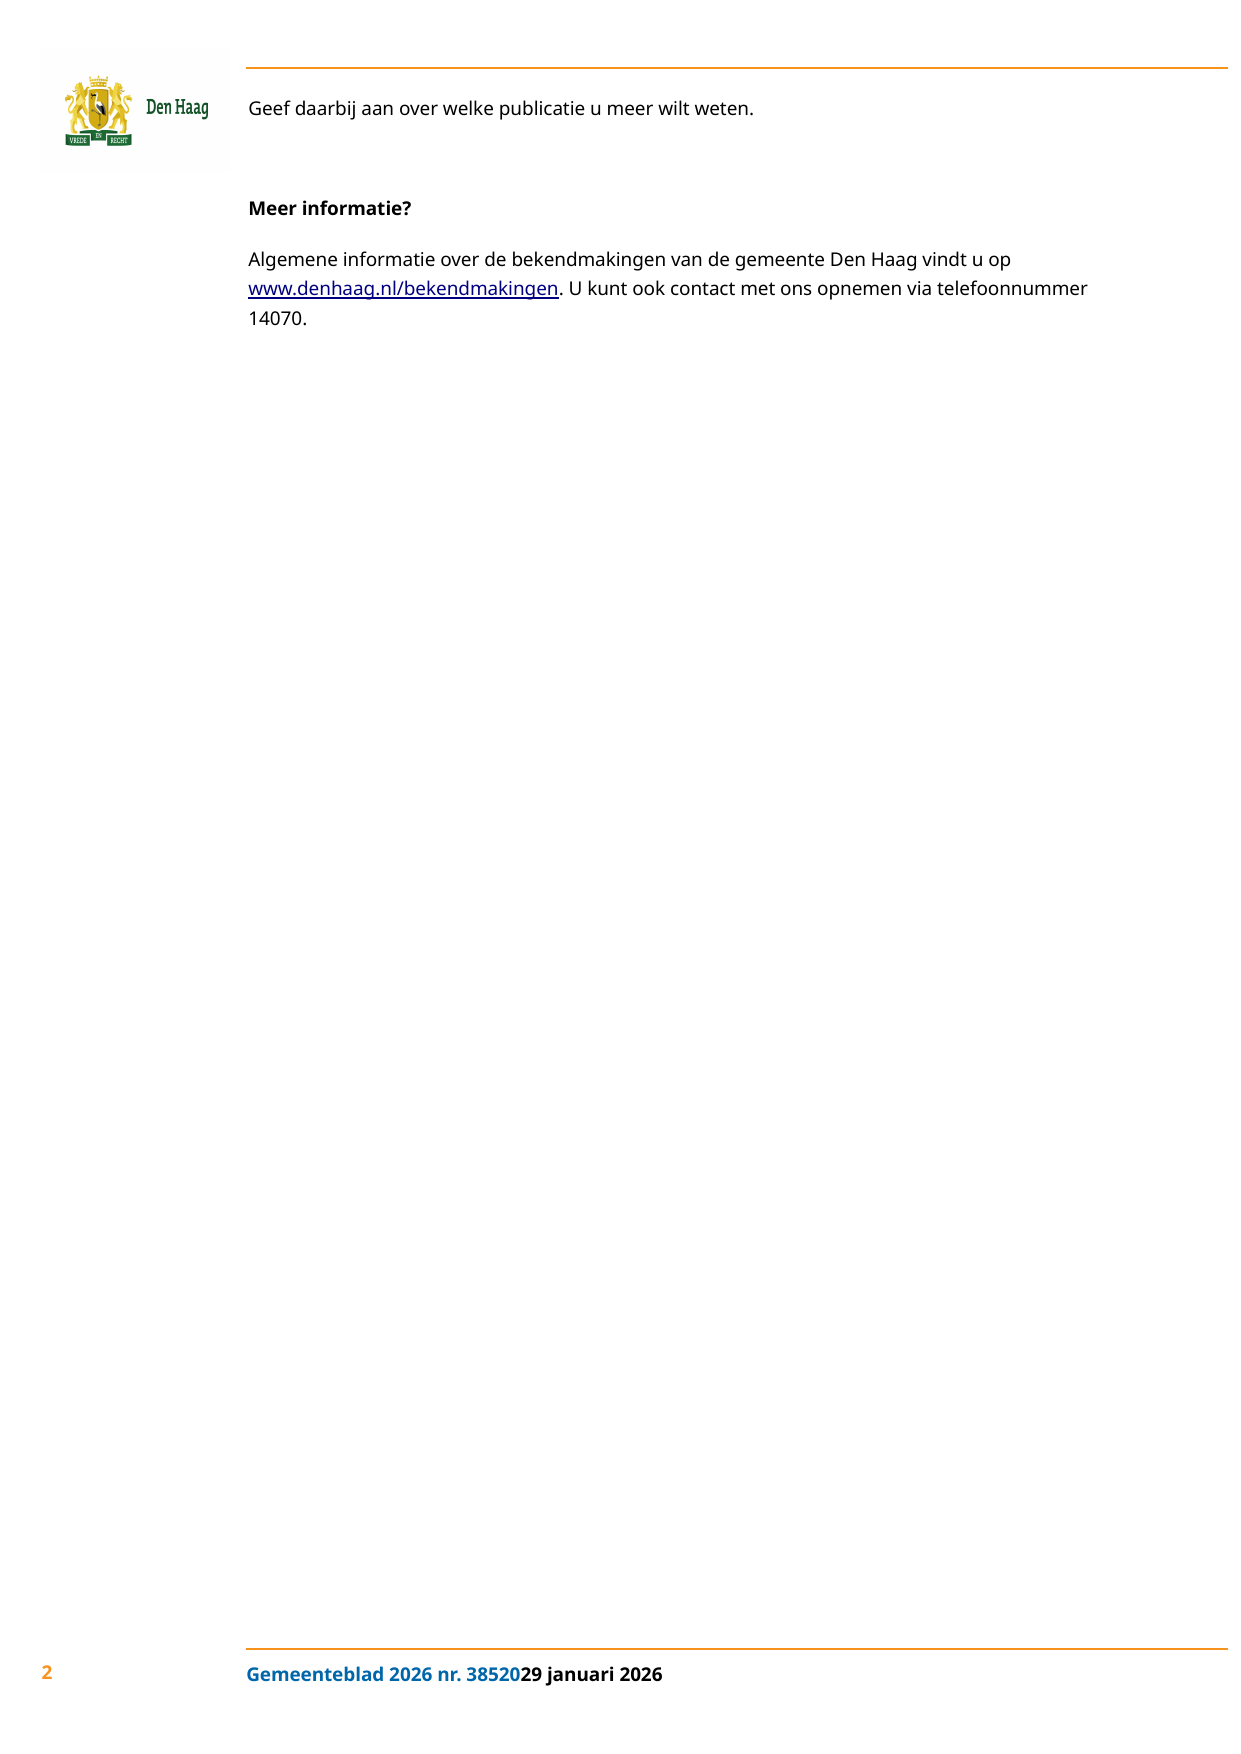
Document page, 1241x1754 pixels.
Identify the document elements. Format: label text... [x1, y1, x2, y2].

text Geef daarbij aan over welke publicatie u meer wilt weten. [248, 95, 1152, 121]
picture [41, 47, 231, 172]
text Algemene informatie over de bekendmakingen van de gemeente Den Haag vindt u op www.denhaag.nl/bekendmakingen. U kunt ook contact met ons opnemen via telefoonnummer 14070. [248, 246, 1152, 331]
text Meer informatie? [248, 196, 1152, 221]
